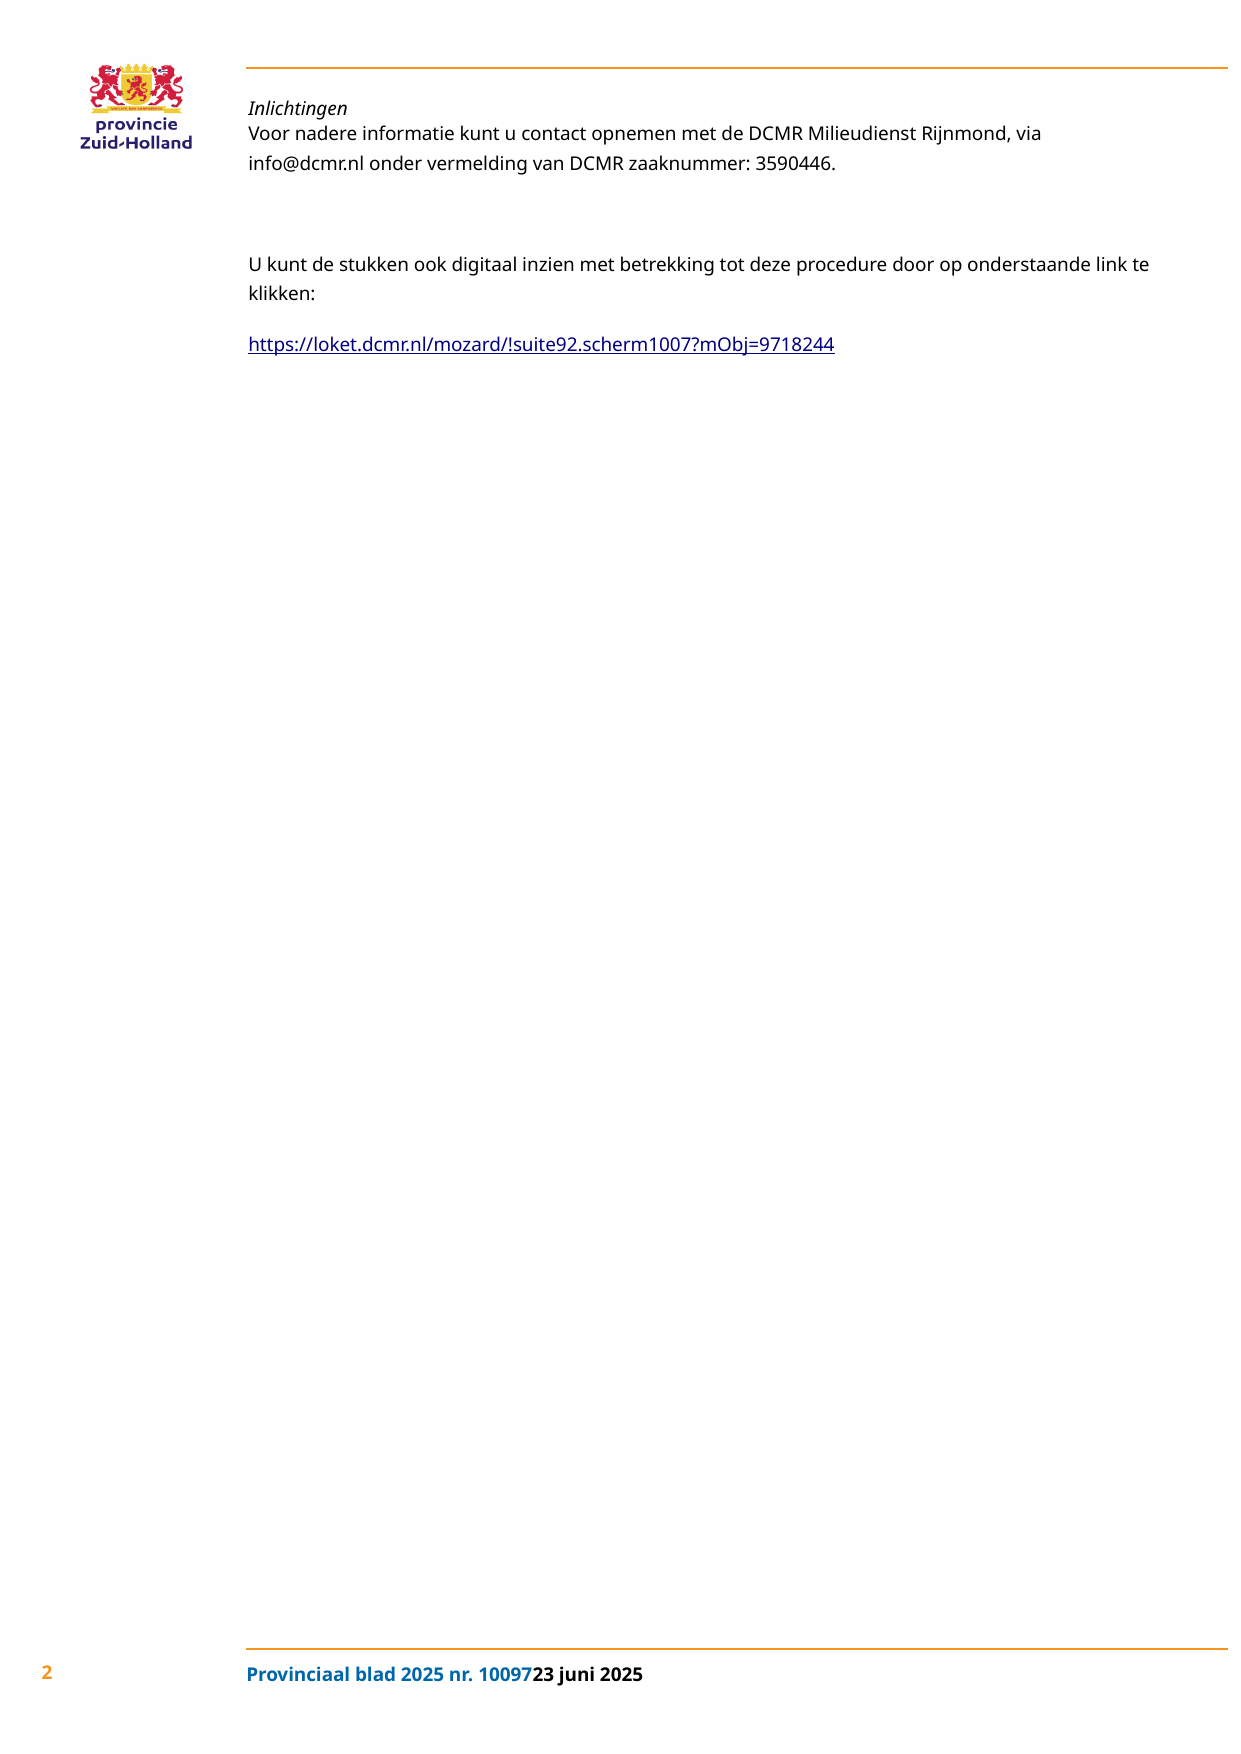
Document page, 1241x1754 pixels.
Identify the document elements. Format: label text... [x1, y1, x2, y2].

text Inlichtingen [248, 95, 1152, 121]
text Voor nadere informatie kunt u contact opnemen met de DCMR Milieudienst Rijnmond, via info@dcmr.nl onder vermelding van DCMR zaaknummer: 3590446. [248, 121, 1152, 176]
picture [41, 47, 231, 172]
text https://loket.dcmr.nl/mozard/!suite92.scherm1007?mObj=9718244 [248, 331, 1152, 357]
text U kunt de stukken ook digitaal inzien met betrekking tot deze procedure door op onderstaande link te klikken: [248, 251, 1152, 306]
